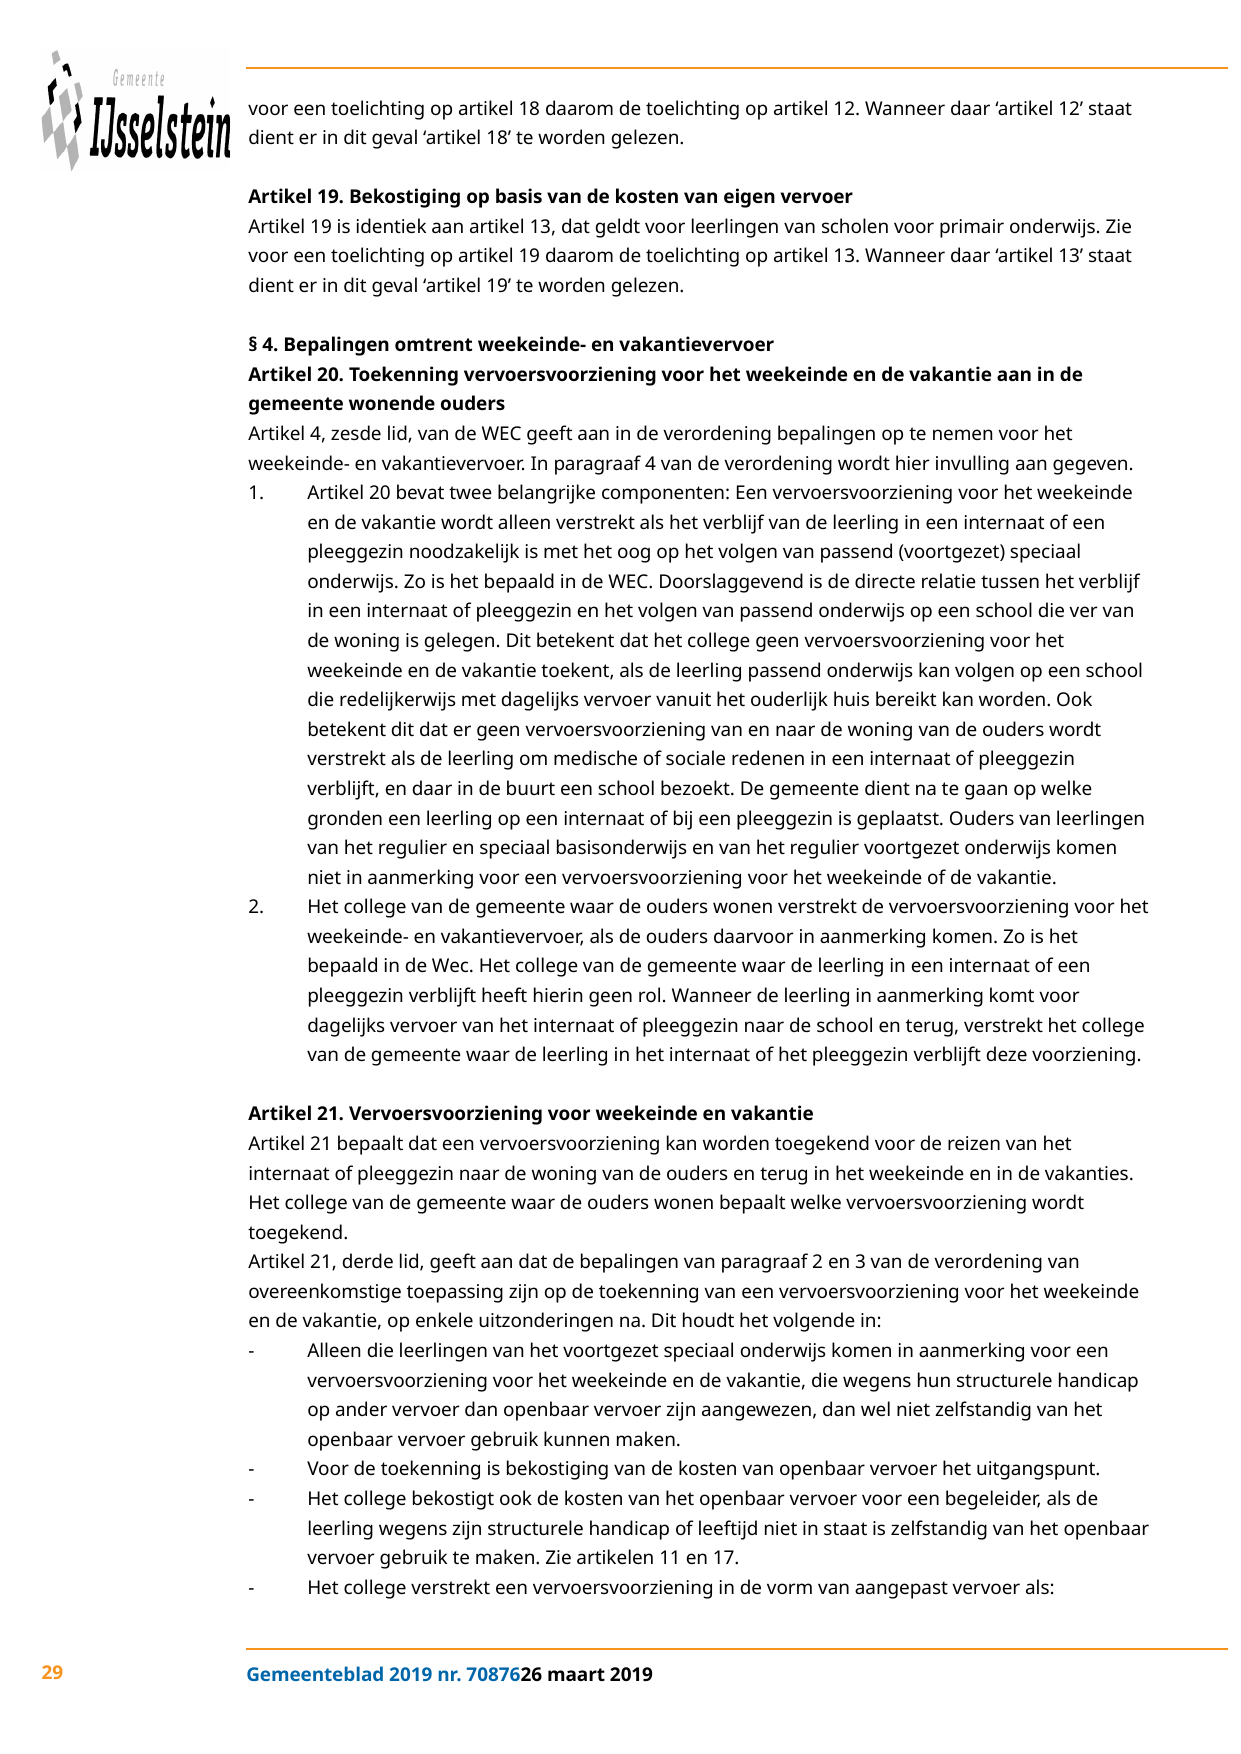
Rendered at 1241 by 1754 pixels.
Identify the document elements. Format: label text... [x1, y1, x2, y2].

list Alleen die leerlingen van het voortgezet speciaal onderwijs komen in aanmerking voor een vervoersvoorziening voor het weekeinde en de vakantie, die wegens hun structurele handicap op ander vervoer dan openbaar vervoer zijn aangewezen, dan wel niet zelfstandig van het openbaar vervoer gebruik kunnen maken. [248, 1337, 1152, 1452]
text Artikel 19 is identiek aan artikel 13, dat geldt voor leerlingen van scholen voor primair onderwijs. Zie voor een toelichting op artikel 19 daarom de toelichting op artikel 13. Wanneer daar ‘artikel 13’ staat dient er in dit geval ‘artikel 19’ te worden gelezen. [248, 213, 1152, 298]
list Het college van de gemeente waar de ouders wonen verstrekt de vervoersvoorziening voor het weekeinde- en vakantievervoer, als de ouders daarvoor in aanmerking komen. Zo is het bepaald in de Wec. Het college van de gemeente waar de leerling in een internaat of een pleeggezin verblijft heeft hierin geen rol. Wanneer de leerling in aanmerking komt voor dagelijks vervoer van het internaat of pleeggezin naar de school en terug, verstrekt het college van de gemeente waar de leerling in het internaat of het pleeggezin verblijft deze voorziening. [248, 893, 1152, 1067]
text § 4. Bepalingen omtrent weekeinde- en vakantievervoer [248, 331, 1152, 357]
list Het college verstrekt een vervoersvoorziening in de vorm van aangepast vervoer als: [248, 1574, 1152, 1600]
text Artikel 21. Vervoersvoorziening voor weekeinde en vakantie [248, 1101, 1152, 1126]
text voor een toelichting op artikel 18 daarom de toelichting op artikel 12. Wanneer daar ‘artikel 12’ staat dient er in dit geval ‘artikel 18’ te worden gelezen. [248, 95, 1152, 150]
list Het college bekostigt ook de kosten van het openbaar vervoer voor een begeleider, als de leerling wegens zijn structurele handicap of leeftijd niet in staat is zelfstandig van het openbaar vervoer gebruik te maken. Zie artikelen 11 en 17. [248, 1485, 1152, 1570]
text Artikel 20. Toekenning vervoersvoorziening voor het weekeinde en de vakantie aan in de gemeente wonende ouders [248, 361, 1152, 416]
list Artikel 20 bevat twee belangrijke componenten: Een vervoersvoorziening voor het weekeinde en de vakantie wordt alleen verstrekt als het verblijf van de leerling in een internaat of een pleeggezin noodzakelijk is met het oog op het volgen van passend (voortgezet) speciaal onderwijs. Zo is het bepaald in de WEC. Doorslaggevend is de directe relatie tussen het verblijf in een internaat of pleeggezin en het volgen van passend onderwijs op een school die ver van de woning is gelegen. Dit betekent dat het college geen vervoersvoorziening voor het weekeinde en de vakantie toekent, als de leerling passend onderwijs kan volgen op een school die redelijkerwijs met dagelijks vervoer vanuit het ouderlijk huis bereikt kan worden. Ook betekent dit dat er geen vervoersvoorziening van en naar de woning van de ouders wordt verstrekt als de leerling om medische of sociale redenen in een internaat of pleeggezin verblijft, en daar in de buurt een school bezoekt. De gemeente dient na te gaan op welke gronden een leerling op een internaat of bij een pleeggezin is geplaatst. Ouders van leerlingen van het regulier en speciaal basisonderwijs en van het regulier voortgezet onderwijs komen niet in aanmerking voor een vervoersvoorziening voor het weekeinde of de vakantie. [248, 479, 1152, 890]
text Artikel 21 bepaalt dat een vervoersvoorziening kan worden toegekend voor de reizen van het internaat of pleeggezin naar de woning van de ouders en terug in het weekeinde en in de vakanties. Het college van de gemeente waar de ouders wonen bepaalt welke vervoersvoorziening wordt toegekend. [248, 1130, 1152, 1245]
picture [41, 47, 231, 172]
text Artikel 4, zesde lid, van de WEC geeft aan in de verordening bepalingen op te nemen voor het weekeinde- en vakantievervoer. In paragraaf 4 van de verordening wordt hier invulling aan gegeven. [248, 420, 1152, 476]
text Artikel 21, derde lid, geeft aan dat de bepalingen van paragraaf 2 en 3 van de verordening van overeenkomstige toepassing zijn op de toekenning van een vervoersvoorziening voor het weekeinde en de vakantie, op enkele uitzonderingen na. Dit houdt het volgende in: [248, 1248, 1152, 1333]
list Voor de toekenning is bekostiging van de kosten van openbaar vervoer het uitgangspunt. [248, 1456, 1152, 1481]
text Artikel 19. Bekostiging op basis van de kosten van eigen vervoer [248, 183, 1152, 209]
